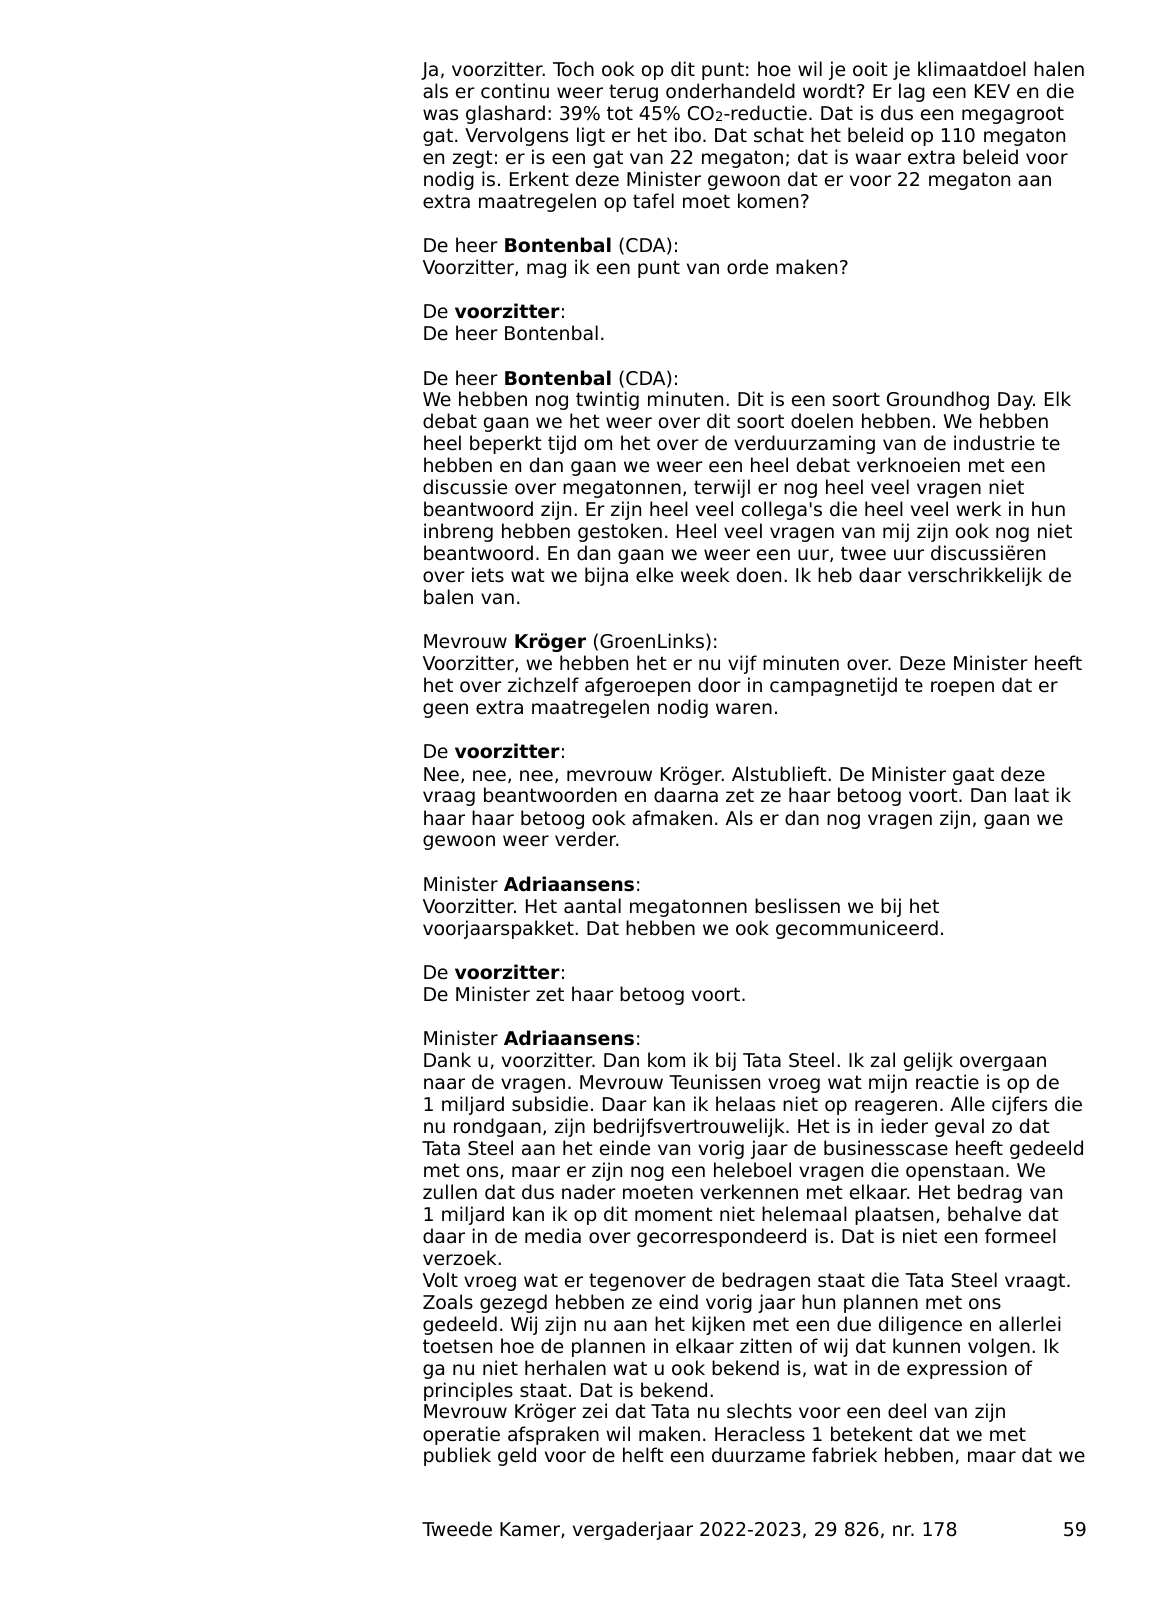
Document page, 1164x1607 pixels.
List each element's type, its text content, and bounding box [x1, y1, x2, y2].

text Voorzitter, we hebben het er nu vijf minuten over. Deze Minister heeft het over zichzelf afgeroepen door in campagnetijd te roepen dat er geen extra maatregelen nodig waren. [422, 653, 1087, 719]
text Mevrouw Kröger (GroenLinks): [422, 631, 1087, 653]
text Minister Adriaansens: [422, 1028, 1087, 1050]
text Volt vroeg wat er tegenover de bedragen staat die Tata Steel vraagt. Zoals gezegd hebben ze eind vorig jaar hun plannen met ons gedeeld. Wij zijn nu aan het kijken met een due diligence en allerlei toetsen hoe de plannen in elkaar zitten of wij dat kunnen volgen. Ik ga nu niet herhalen wat u ook bekend is, wat in de expression of principles staat. Dat is bekend. [422, 1269, 1087, 1401]
text De heer Bontenbal (CDA): [422, 235, 1087, 257]
text We hebben nog twintig minuten. Dit is een soort Groundhog Day. Elk debat gaan we het weer over dit soort doelen hebben. We hebben heel beperkt tijd om het over de verduurzaming van de industrie te hebben en dan gaan we weer een heel debat verknoeien met een discussie over megatonnen, terwijl er nog heel veel vragen niet beantwoord zijn. Er zijn heel veel collega's die heel veel werk in hun inbreng hebben gestoken. Heel veel vragen van mij zijn ook nog niet beantwoord. En dan gaan we weer een uur, twee uur discussiëren over iets wat we bijna elke week doen. Ik heb daar verschrikkelijk de balen van. [422, 389, 1087, 609]
text De Minister zet haar betoog voort. [422, 984, 1087, 1006]
text Voorzitter. Het aantal megatonnen beslissen we bij het voorjaarspakket. Dat hebben we ook gecommuniceerd. [422, 896, 1087, 939]
text Mevrouw Kröger zei dat Tata nu slechts voor een deel van zijn operatie afspraken wil maken. Heracless 1 betekent dat we met publiek geld voor de helft een duurzame fabriek hebben, maar dat we [422, 1401, 1087, 1467]
text De heer Bontenbal (CDA): [422, 367, 1087, 389]
text De voorzitter: [422, 962, 1087, 984]
text Dank u, voorzitter. Dan kom ik bij Tata Steel. Ik zal gelijk overgaan naar de vragen. Mevrouw Teunissen vroeg wat mijn reactie is op de 1 miljard subsidie. Daar kan ik helaas niet op reageren. Alle cijfers die nu rondgaan, zijn bedrijfsvertrouwelijk. Het is in ieder geval zo dat Tata Steel aan het einde van vorig jaar de businesscase heeft gedeeld met ons, maar er zijn nog een heleboel vragen die openstaan. We zullen dat dus nader moeten verkennen met elkaar. Het bedrag van 1 miljard kan ik op dit moment niet helemaal plaatsen, behalve dat daar in de media over gecorrespondeerd is. Dat is niet een formeel verzoek. [422, 1050, 1087, 1269]
text De voorzitter: [422, 741, 1087, 763]
text De voorzitter: [422, 301, 1087, 323]
text Voorzitter, mag ik een punt van orde maken? [422, 257, 1087, 279]
text Ja, voorzitter. Toch ook op dit punt: hoe wil je ooit je klimaatdoel halen als er continu weer terug onderhandeld wordt? Er lag een KEV en die was glashard: 39% tot 45% CO2-reductie. Dat is dus een megagroot gat. Vervolgens ligt er het ibo. Dat schat het beleid op 110 megaton en zegt: er is een gat van 22 megaton; dat is waar extra beleid voor nodig is. Erkent deze Minister gewoon dat er voor 22 megaton aan extra maatregelen op tafel moet komen? [422, 59, 1087, 213]
text Nee, nee, nee, mevrouw Kröger. Alstublieft. De Minister gaat deze vraag beantwoorden en daarna zet ze haar betoog voort. Dan laat ik haar haar betoog ook afmaken. Als er dan nog vragen zijn, gaan we gewoon weer verder. [422, 763, 1087, 851]
text De heer Bontenbal. [422, 323, 1087, 345]
text Minister Adriaansens: [422, 873, 1087, 896]
